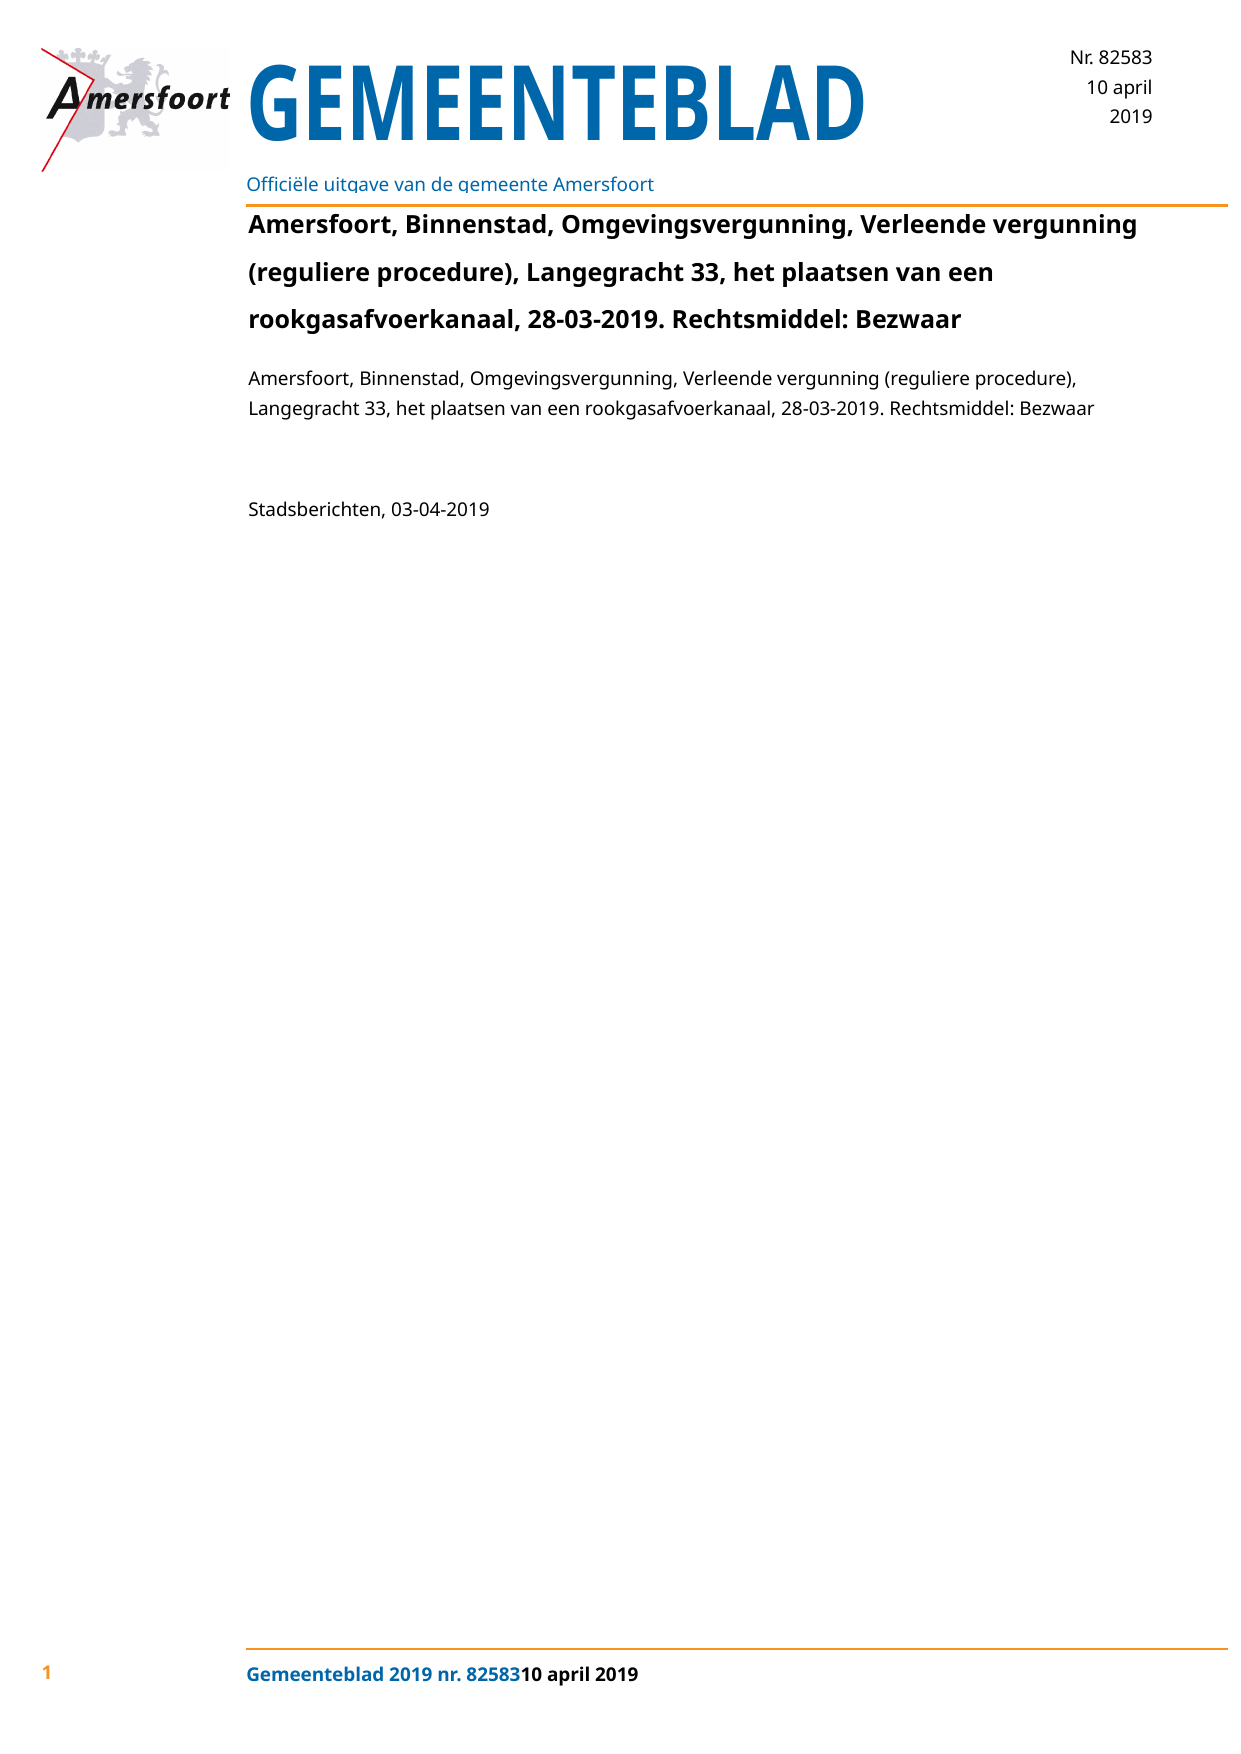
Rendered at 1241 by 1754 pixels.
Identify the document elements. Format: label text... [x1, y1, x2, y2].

picture [41, 47, 231, 172]
text Stadsberichten, 03-04-2019 [248, 496, 1152, 522]
text Amersfoort, Binnenstad, Omgevingsvergunning, Verleende vergunning (reguliere procedure), Langegracht 33, het plaatsen van een rookgasafvoerkanaal, 28-03-2019. Rechtsmiddel: Bezwaar [248, 366, 1152, 421]
text Amersfoort, Binnenstad, Omgevingsvergunning, Verleende vergunning (reguliere procedure), Langegracht 33, het plaatsen van een rookgasafvoerkanaal, 28-03-2019. Rechtsmiddel: Bezwaar [248, 207, 1152, 336]
